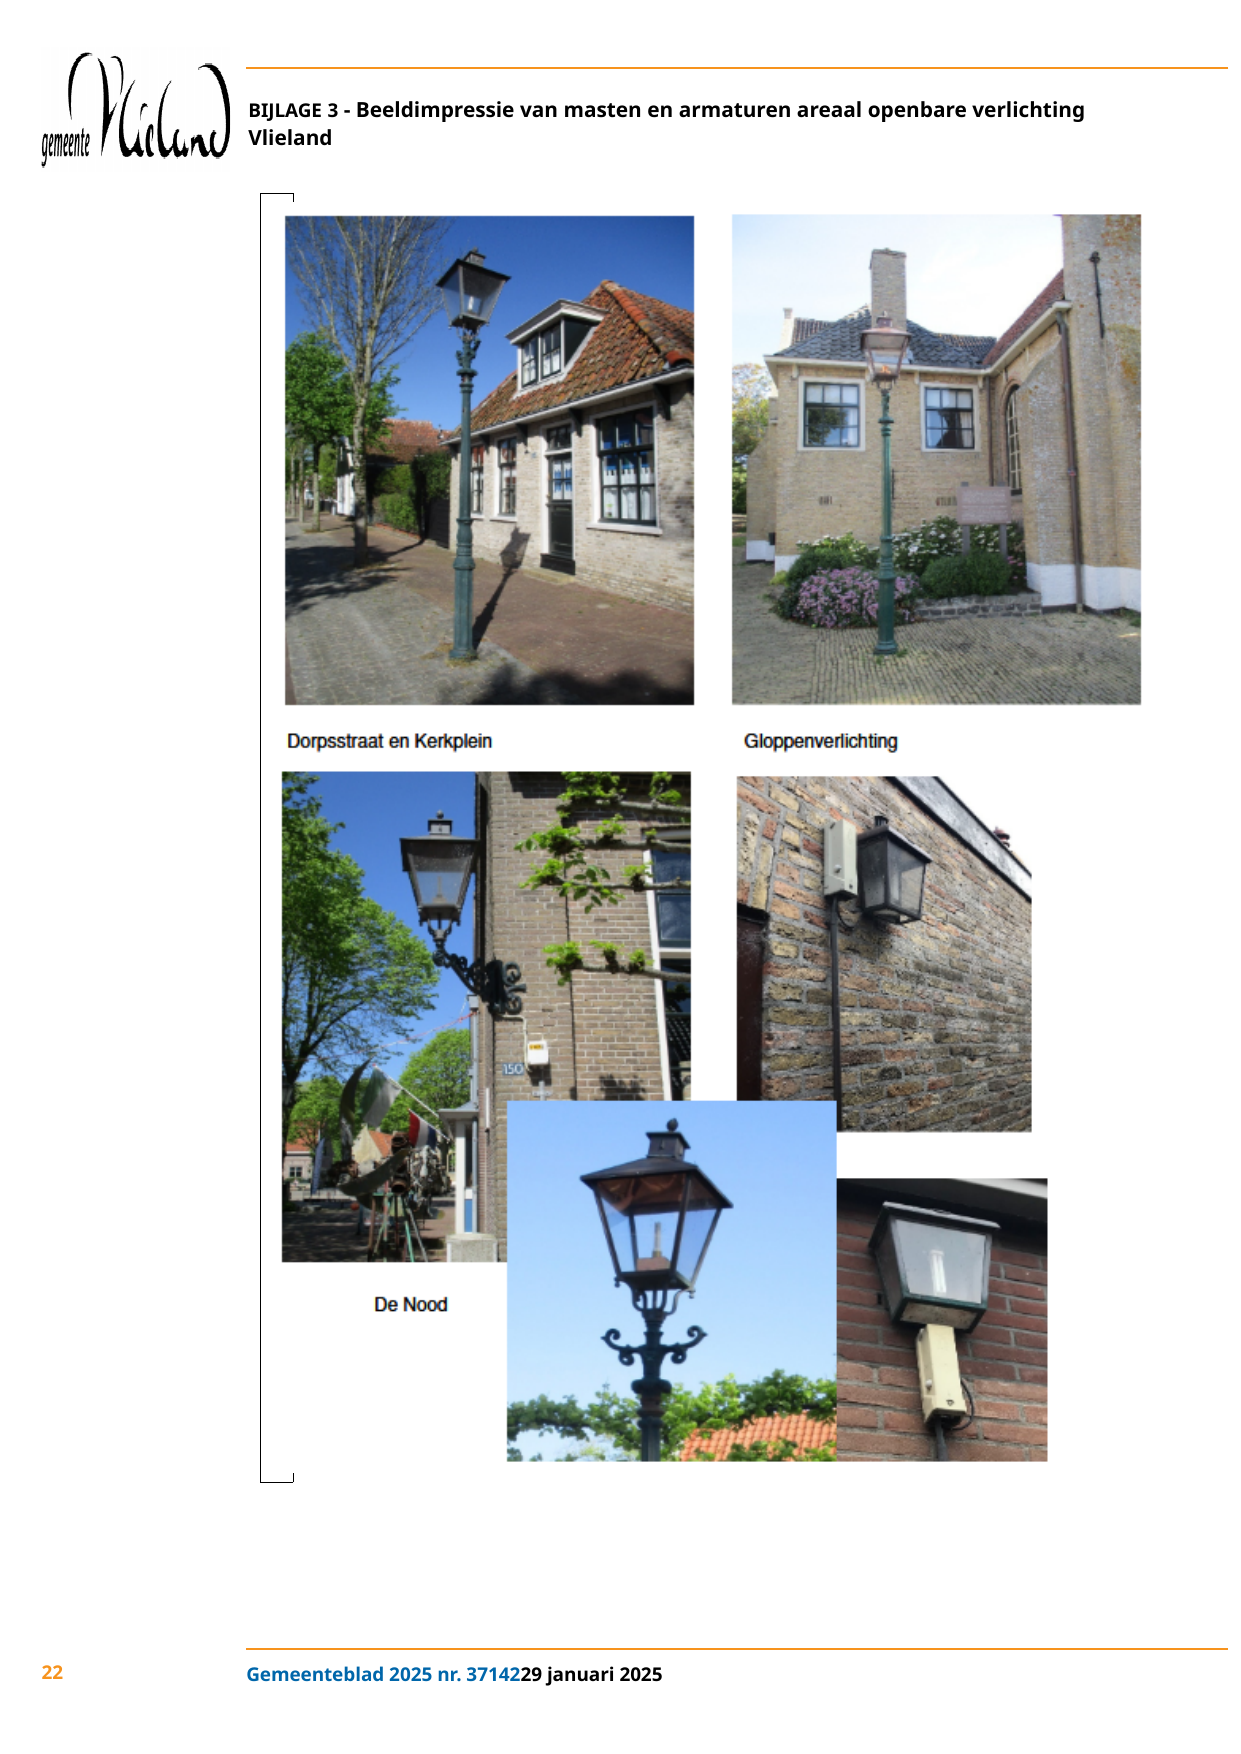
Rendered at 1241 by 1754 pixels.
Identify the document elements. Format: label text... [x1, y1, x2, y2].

text BIJLAGE 3 - Beeldimpressie van masten en armaturen areaal openbare verlichting Vlieland [248, 95, 1152, 152]
picture [41, 47, 231, 172]
picture [268, 202, 1173, 1473]
